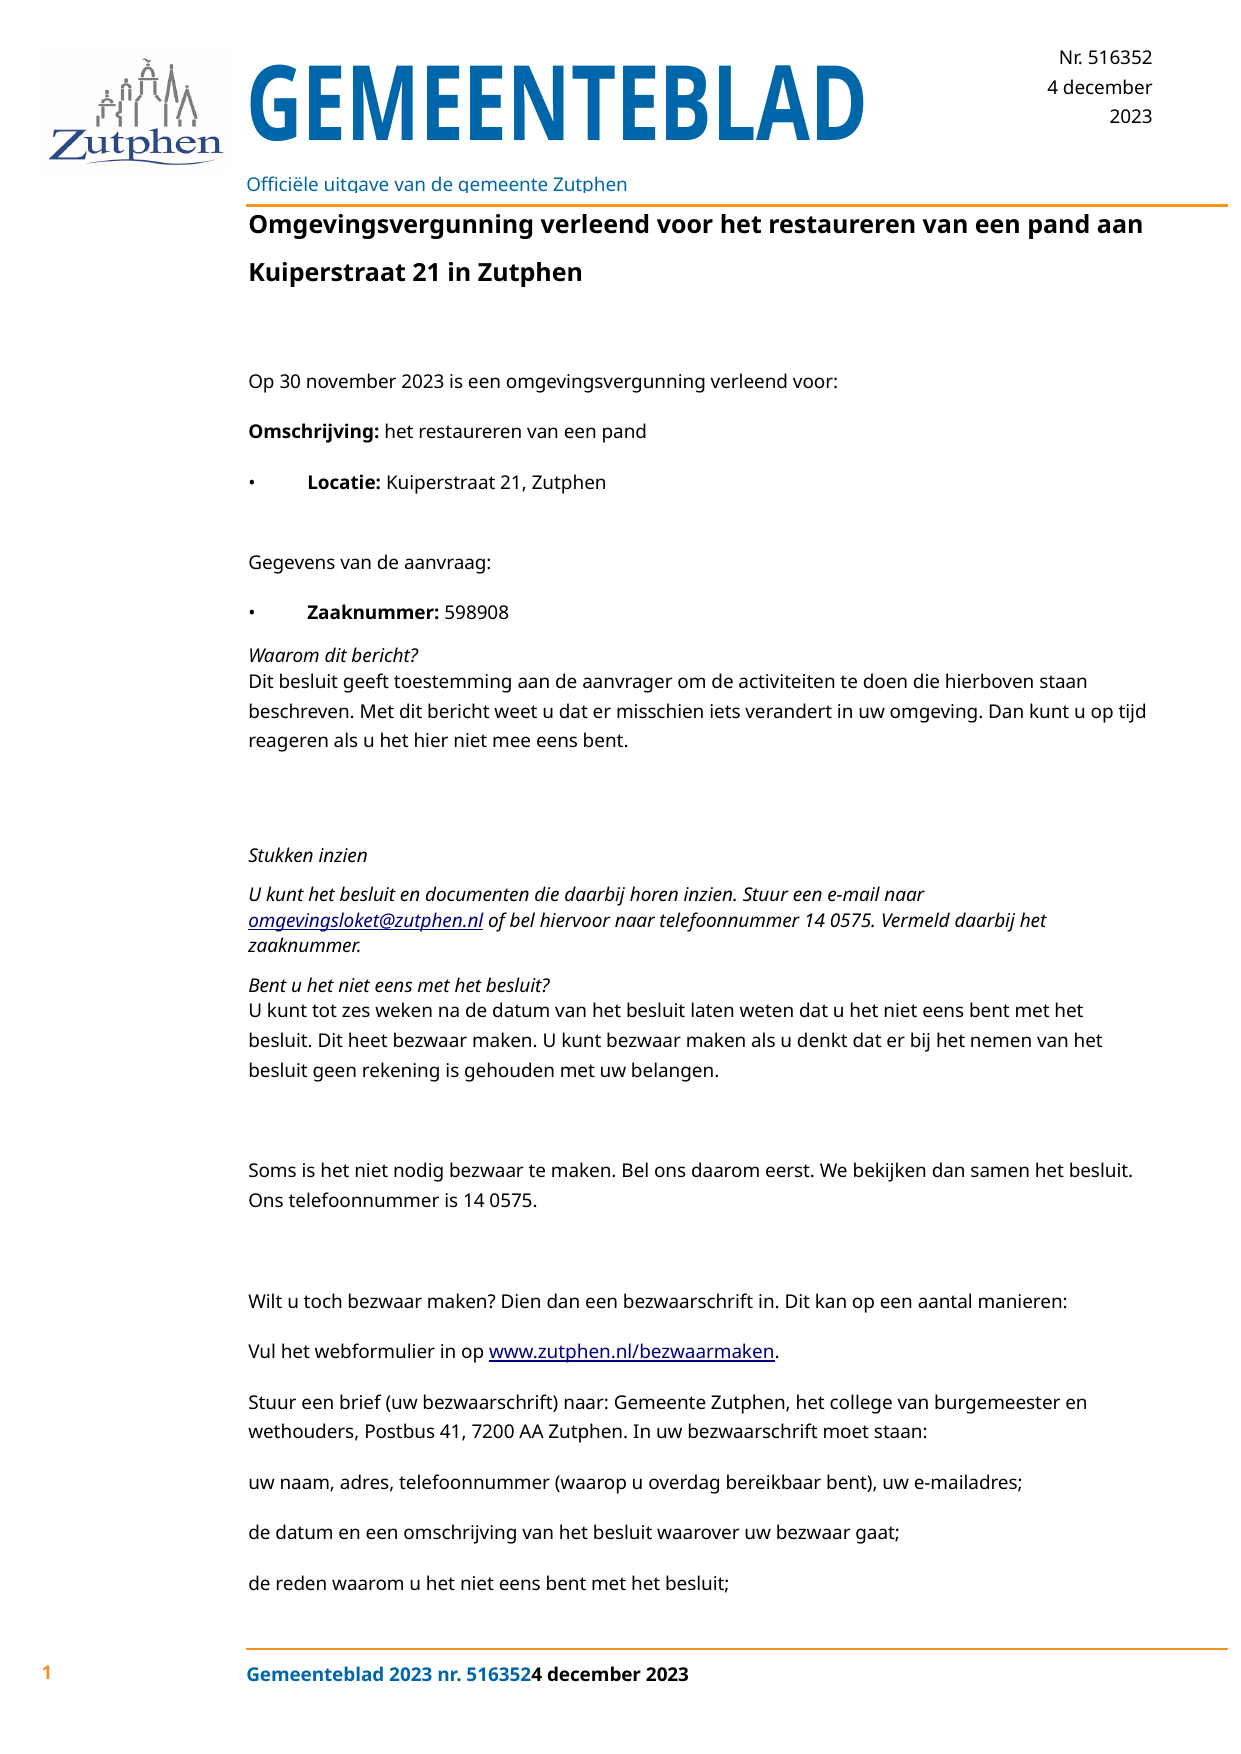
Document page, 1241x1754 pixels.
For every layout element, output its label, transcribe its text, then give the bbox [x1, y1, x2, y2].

text Vul het webformulier in op www.zutphen.nl/bezwaarmaken. [248, 1338, 1152, 1364]
text Omschrijving: het restaureren van een pand [248, 419, 1152, 444]
text Op 30 november 2023 is een omgevingsvergunning verleend voor: [248, 368, 1152, 394]
text de datum en een omschrijving van het besluit waarover uw bezwaar gaat; [248, 1519, 1152, 1545]
text Soms is het niet nodig bezwaar te maken. Bel ons daarom eerst. We bekijken dan samen het besluit. Ons telefoonnummer is 14 0575. [248, 1158, 1152, 1213]
text Bent u het niet eens met het besluit? [248, 972, 1152, 998]
list Locatie: Kuiperstraat 21, Zutphen [248, 469, 1152, 495]
text Omgevingsvergunning verleend voor het restaureren van een pand aan Kuiperstraat 21 in Zutphen [248, 207, 1152, 288]
text Wilt u toch bezwaar maken? Dien dan een bezwaarschrift in. Dit kan op een aantal manieren: [248, 1288, 1152, 1314]
picture [41, 47, 231, 172]
text Stukken inzien [248, 842, 1152, 868]
text U kunt het besluit en documenten die daarbij horen inzien. Stuur een e-mail naar omgevingsloket@zutphen.nl of bel hiervoor naar telefoonnummer 14 0575. Vermeld daarbij het zaaknummer. [248, 881, 1152, 958]
list Zaaknummer: 598908 [248, 599, 1152, 625]
text Dit besluit geeft toestemming aan de aanvrager om de activiteiten te doen die hierboven staan beschreven. Met dit bericht weet u dat er misschien iets verandert in uw omgeving. Dan kunt u op tijd reageren als u het hier niet mee eens bent. [248, 668, 1152, 753]
text Gegevens van de aanvraag: [248, 549, 1152, 575]
text U kunt tot zes weken na de datum van het besluit laten weten dat u het niet eens bent met het besluit. Dit heet bezwaar maken. U kunt bezwaar maken als u denkt dat er bij het nemen van het besluit geen rekening is gehouden met uw belangen. [248, 998, 1152, 1083]
text de reden waarom u het niet eens bent met het besluit; [248, 1570, 1152, 1596]
text Stuur een brief (uw bezwaarschrift) naar: Gemeente Zutphen, het college van burgemeester en wethouders, Postbus 41, 7200 AA Zutphen. In uw bezwaarschrift moet staan: [248, 1389, 1152, 1444]
text Waarom dit bericht? [248, 643, 1152, 668]
text uw naam, adres, telefoonnummer (waarop u overdag bereikbaar bent), uw e-mailadres; [248, 1469, 1152, 1495]
